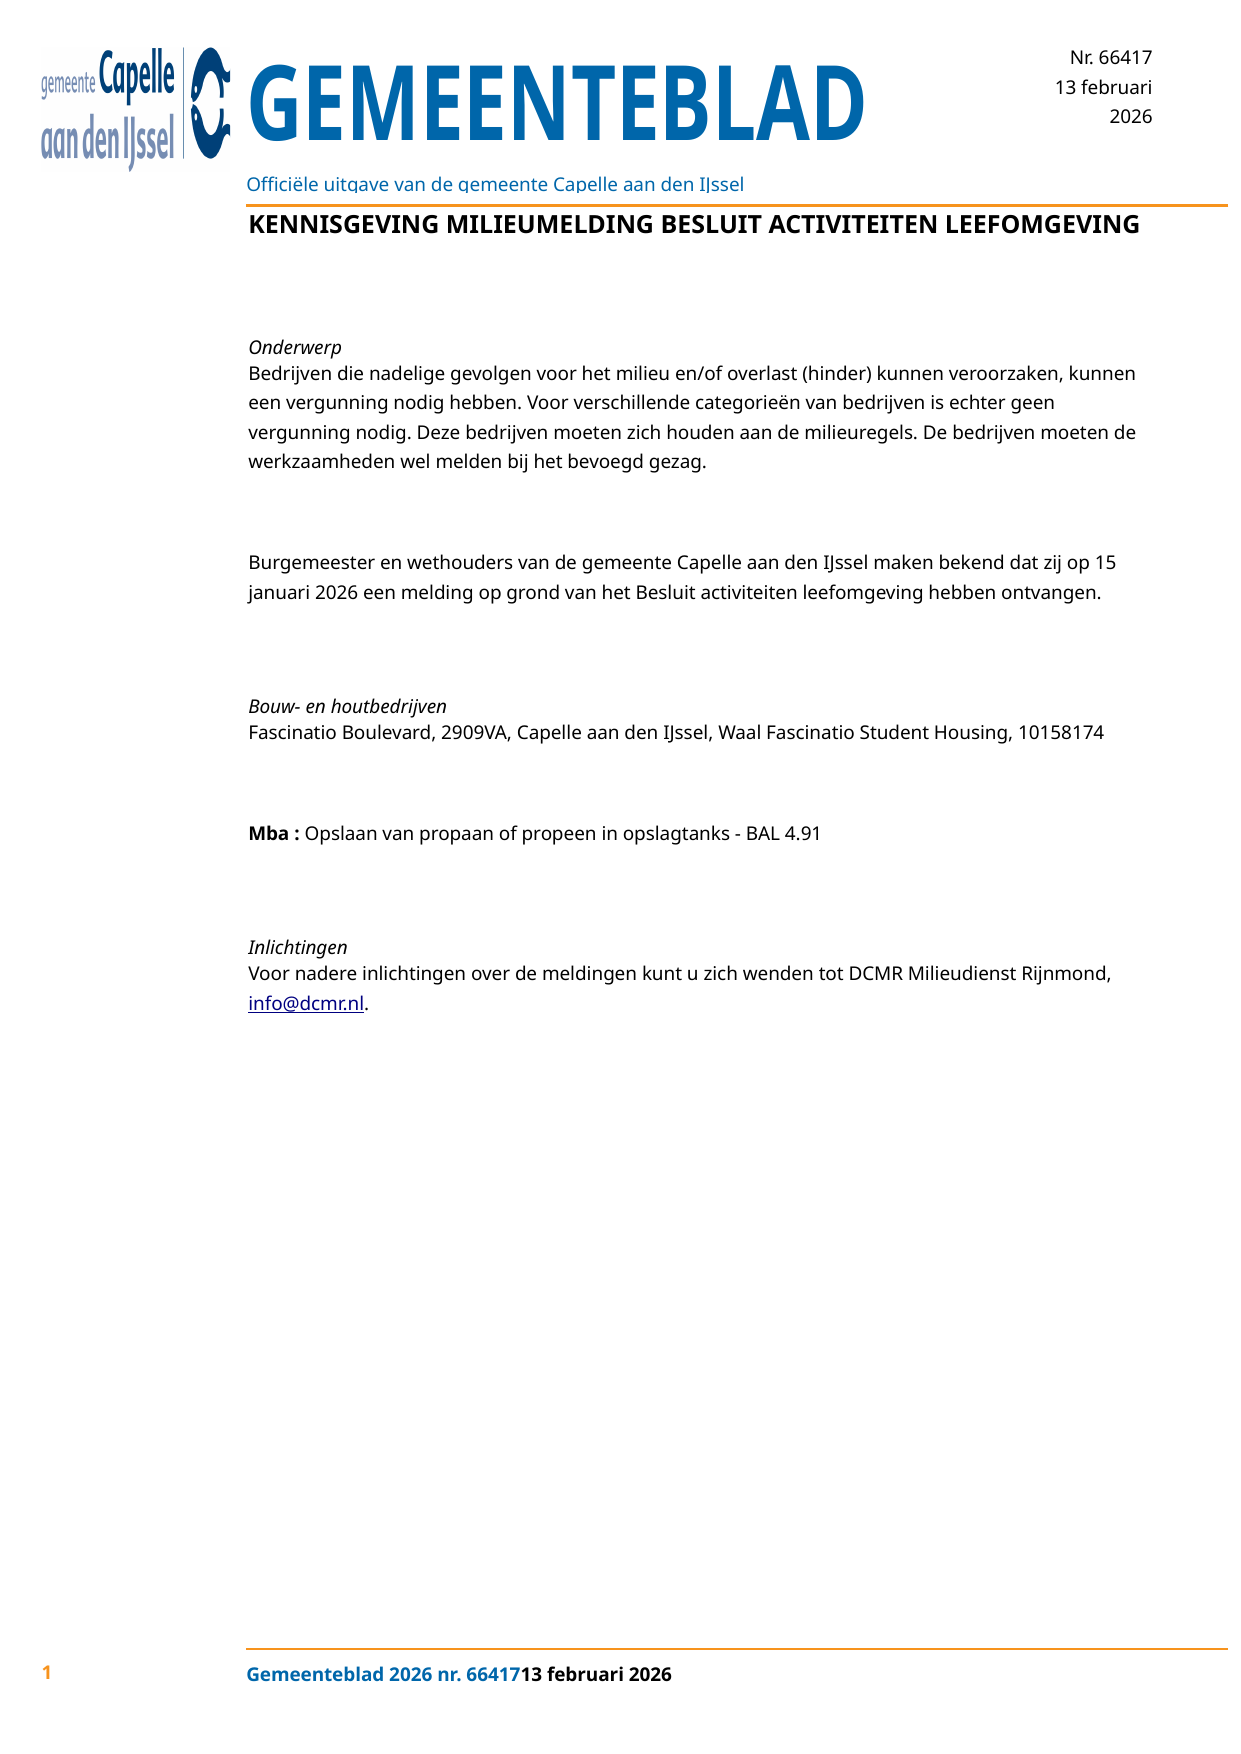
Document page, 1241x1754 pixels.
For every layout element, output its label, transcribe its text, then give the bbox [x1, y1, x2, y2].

text Voor nadere inlichtingen over de meldingen kunt u zich wenden tot DCMR Milieudienst Rijnmond, info@dcmr.nl. [248, 960, 1152, 1016]
text Bedrijven die nadelige gevolgen voor het milieu en/of overlast (hinder) kunnen veroorzaken, kunnen een vergunning nodig hebben. Voor verschillende categorieën van bedrijven is echter geen vergunning nodig. Deze bedrijven moeten zich houden aan de milieuregels. De bedrijven moeten de werkzaamheden wel melden bij het bevoegd gezag. [248, 360, 1152, 474]
text KENNISGEVING MILIEUMELDING BESLUIT ACTIVITEITEN LEEFOMGEVING [248, 207, 1152, 241]
text Inlichtingen [248, 934, 1152, 960]
text Bouw- en houtbedrijven [248, 693, 1152, 719]
picture [41, 47, 231, 172]
text Fascinatio Boulevard, 2909VA, Capelle aan den IJssel, Waal Fascinatio Student Housing, 10158174 [248, 719, 1152, 745]
text Mba : Opslaan van propaan of propeen in opslagtanks - BAL 4.91 [248, 820, 1152, 846]
text Burgemeester en wethouders van de gemeente Capelle aan den IJssel maken bekend dat zij op 15 januari 2026 een melding op grond van het Besluit activiteiten leefomgeving hebben ontvangen. [248, 549, 1152, 605]
text Onderwerp [248, 334, 1152, 360]
